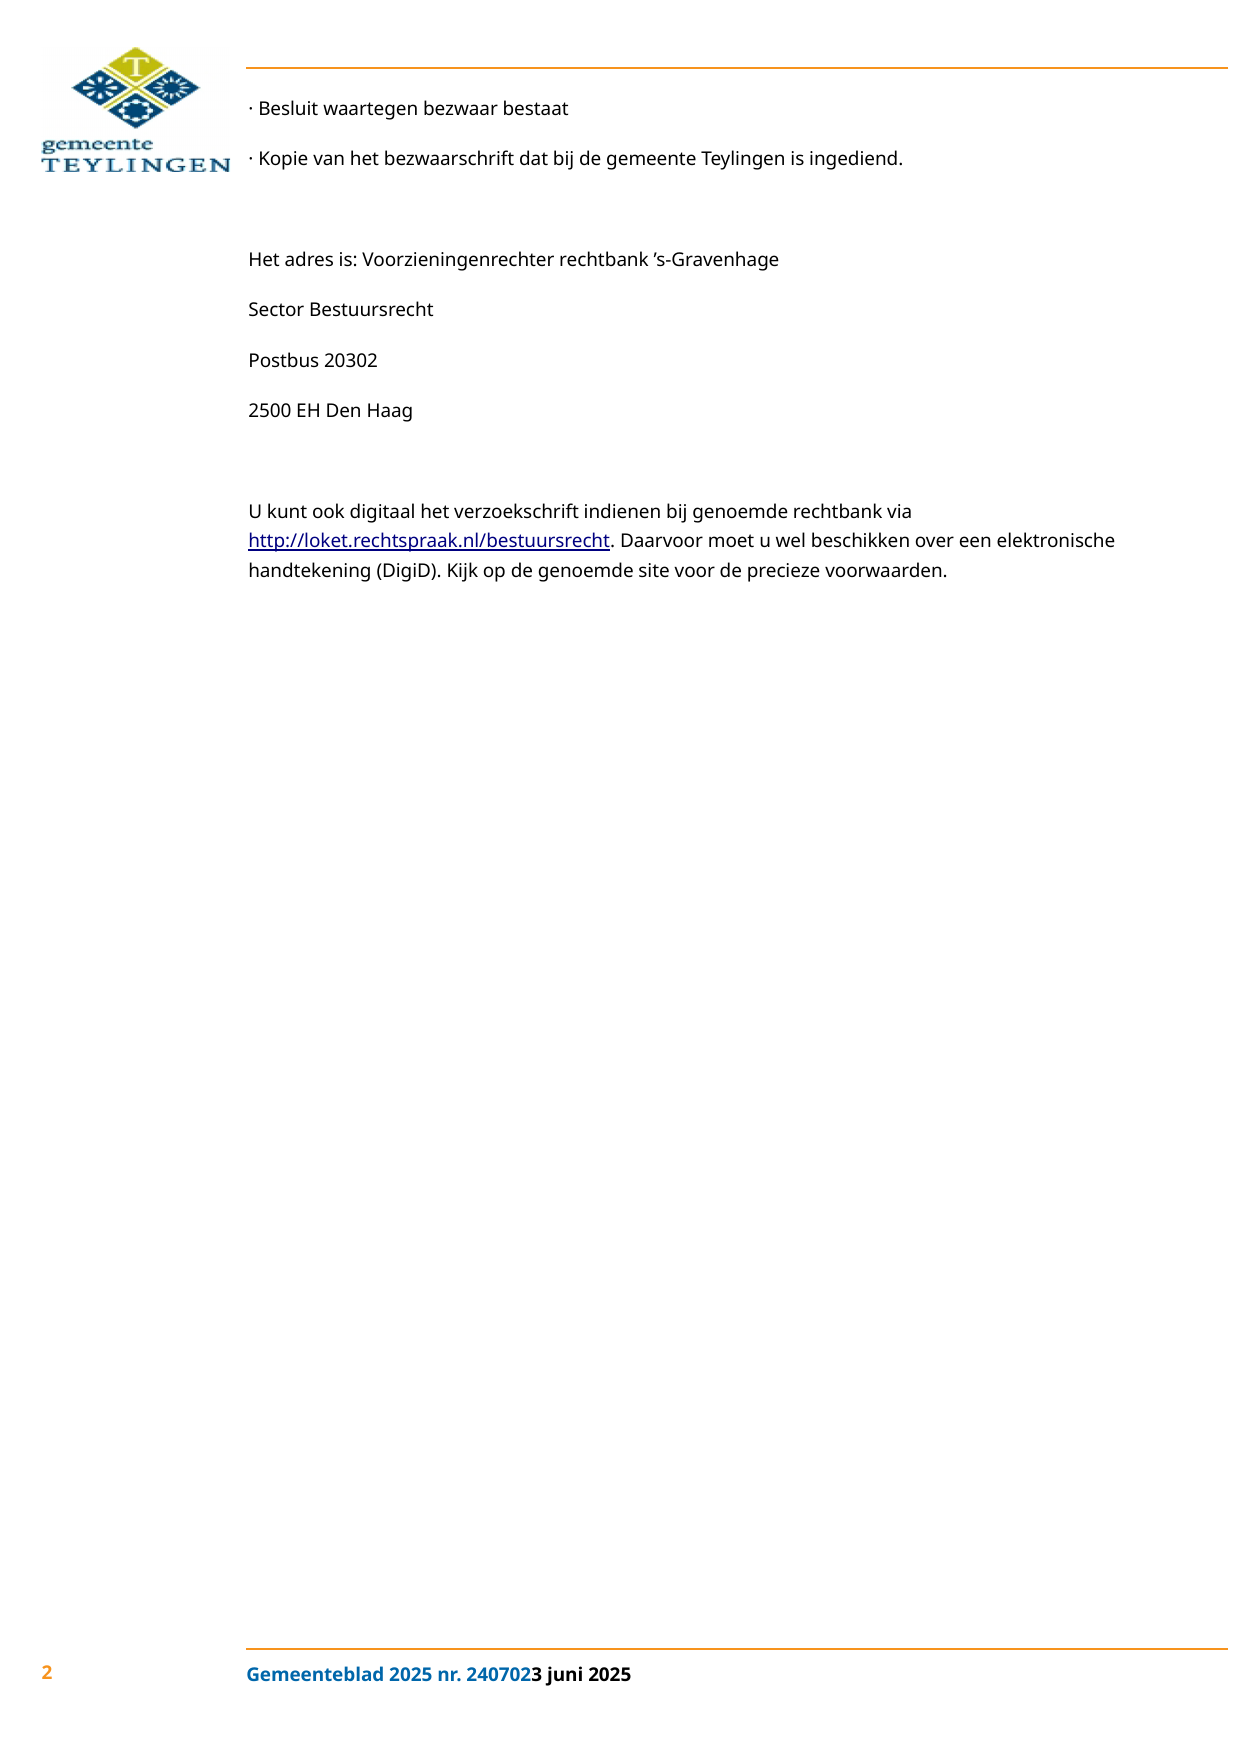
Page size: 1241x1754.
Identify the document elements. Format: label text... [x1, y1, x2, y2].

text Het adres is: Voorzieningenrechter rechtbank ’s-Gravenhage [248, 246, 1152, 272]
text · Kopie van het bezwaarschrift dat bij de gemeente Teylingen is ingediend. [248, 145, 1152, 171]
picture [41, 47, 231, 172]
text · Besluit waartegen bezwaar bestaat [248, 95, 1152, 121]
text 2500 EH Den Haag [248, 397, 1152, 423]
text Postbus 20302 [248, 347, 1152, 373]
text Sector Bestuursrecht [248, 296, 1152, 322]
text U kunt ook digitaal het verzoekschrift indienen bij genoemde rechtbank via http://loket.rechtspraak.nl/bestuursrecht. Daarvoor moet u wel beschikken over een elektronische handtekening (DigiD). Kijk op de genoemde site voor de precieze voorwaarden. [248, 498, 1152, 583]
